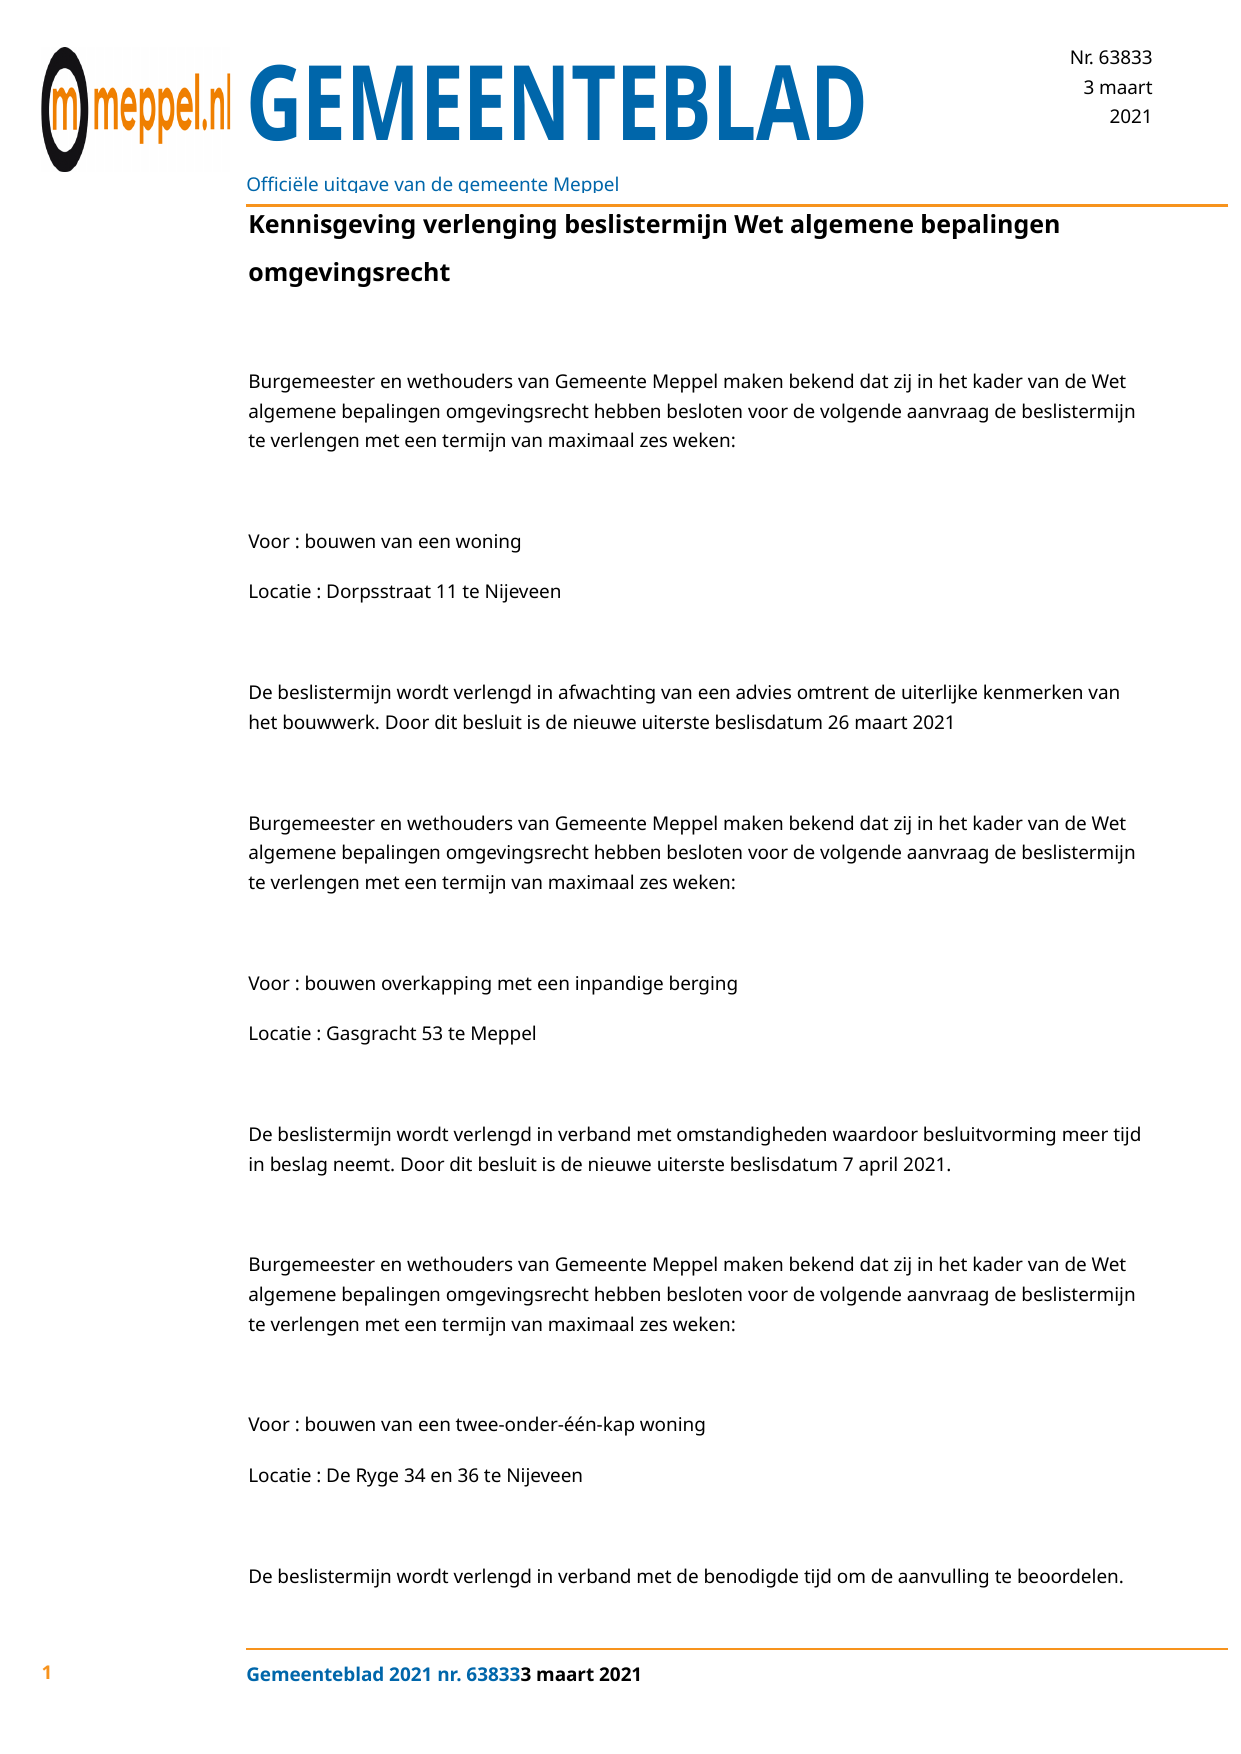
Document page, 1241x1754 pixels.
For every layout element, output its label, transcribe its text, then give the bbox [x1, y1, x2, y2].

text Voor : bouwen van een twee-onder-één-kap woning [248, 1412, 1152, 1437]
text Burgemeester en wethouders van Gemeente Meppel maken bekend dat zij in het kader van de Wet algemene bepalingen omgevingsrecht hebben besloten voor de volgende aanvraag de beslistermijn te verlengen met een termijn van maximaal zes weken: [248, 368, 1152, 453]
text De beslistermijn wordt verlengd in verband met omstandigheden waardoor besluitvorming meer tijd in beslag neemt. Door dit besluit is de nieuwe uiterste beslisdatum 7 april 2021. [248, 1121, 1152, 1177]
text Locatie : Dorpsstraat 11 te Nijeveen [248, 579, 1152, 604]
text Locatie : Gasgracht 53 te Meppel [248, 1020, 1152, 1046]
text Voor : bouwen overkapping met een inpandige berging [248, 970, 1152, 996]
text Locatie : De Ryge 34 en 36 te Nijeveen [248, 1462, 1152, 1488]
text Burgemeester en wethouders van Gemeente Meppel maken bekend dat zij in het kader van de Wet algemene bepalingen omgevingsrecht hebben besloten voor de volgende aanvraag de beslistermijn te verlengen met een termijn van maximaal zes weken: [248, 810, 1152, 895]
picture [41, 47, 231, 172]
text Voor : bouwen van een woning [248, 528, 1152, 554]
text Kennisgeving verlenging beslistermijn Wet algemene bepalingen omgevingsrecht [248, 207, 1152, 288]
text De beslistermijn wordt verlengd in verband met de benodigde tijd om de aanvulling te beoordelen. [248, 1563, 1152, 1589]
text Burgemeester en wethouders van Gemeente Meppel maken bekend dat zij in het kader van de Wet algemene bepalingen omgevingsrecht hebben besloten voor de volgende aanvraag de beslistermijn te verlengen met een termijn van maximaal zes weken: [248, 1252, 1152, 1337]
text De beslistermijn wordt verlengd in afwachting van een advies omtrent de uiterlijke kenmerken van het bouwwerk. Door dit besluit is de nieuwe uiterste beslisdatum 26 maart 2021 [248, 679, 1152, 735]
